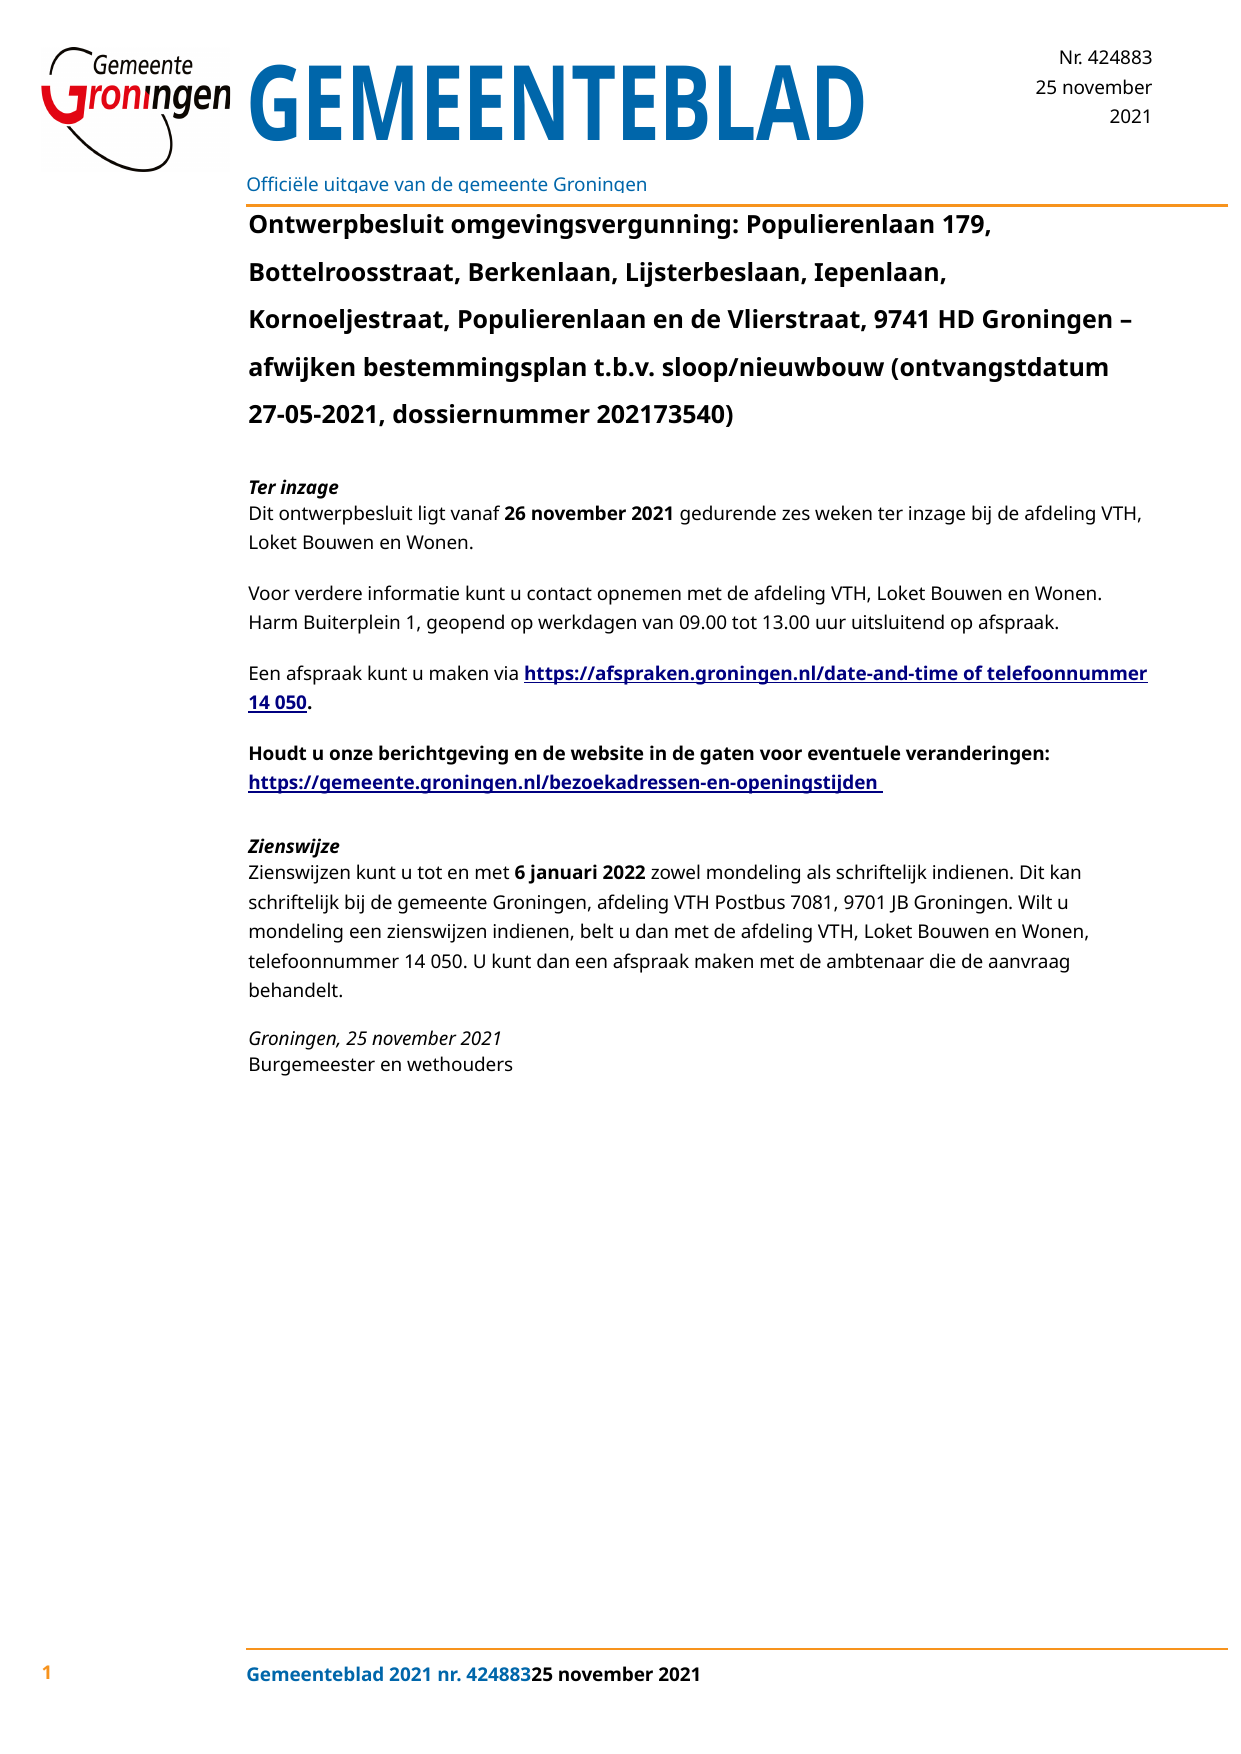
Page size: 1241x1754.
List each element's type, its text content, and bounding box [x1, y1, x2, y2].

picture [41, 47, 231, 172]
text Ontwerpbesluit omgevingsvergunning: Populierenlaan 179, Bottelroosstraat, Berkenlaan, Lijsterbeslaan, Iepenlaan, Kornoeljestraat, Populierenlaan en de Vlierstraat, 9741 HD Groningen – afwijken bestemmingsplan t.b.v. sloop/nieuwbouw (ontvangstdatum 27-05-2021, dossiernummer 202173540) [248, 207, 1152, 431]
text Houdt u onze berichtgeving en de website in de gaten voor eventuele veranderingen: https://gemeente.groningen.nl/bezoekadressen-en-openingstijden [248, 740, 1152, 795]
text Voor verdere informatie kunt u contact opnemen met de afdeling VTH, Loket Bouwen en Wonen. Harm Buiterplein 1, geopend op werkdagen van 09.00 tot 13.00 uur uitsluitend op afspraak. [248, 580, 1152, 635]
text Dit ontwerpbesluit ligt vanaf 26 november 2021 gedurende zes weken ter inzage bij de afdeling VTH, Loket Bouwen en Wonen. [248, 500, 1152, 555]
text Een afspraak kunt u maken via https://afspraken.groningen.nl/date-and-time of telefoonnummer 14 050. [248, 660, 1152, 715]
text Ter inzage [248, 474, 1152, 500]
text Groningen, 25 november 2021 [248, 1025, 1152, 1051]
text Burgemeester en wethouders [248, 1051, 1152, 1077]
text Zienswijzen kunt u tot en met 6 januari 2022 zowel mondeling als schriftelijk indienen. Dit kan schriftelijk bij de gemeente Groningen, afdeling VTH Postbus 7081, 9701 JB Groningen. Wilt u mondeling een zienswijzen indienen, belt u dan met de afdeling VTH, Loket Bouwen en Wonen, telefoonnummer 14 050. U kunt dan een afspraak maken met de ambtenaar die de aanvraag behandelt. [248, 859, 1152, 1003]
text Zienswijze [248, 833, 1152, 859]
